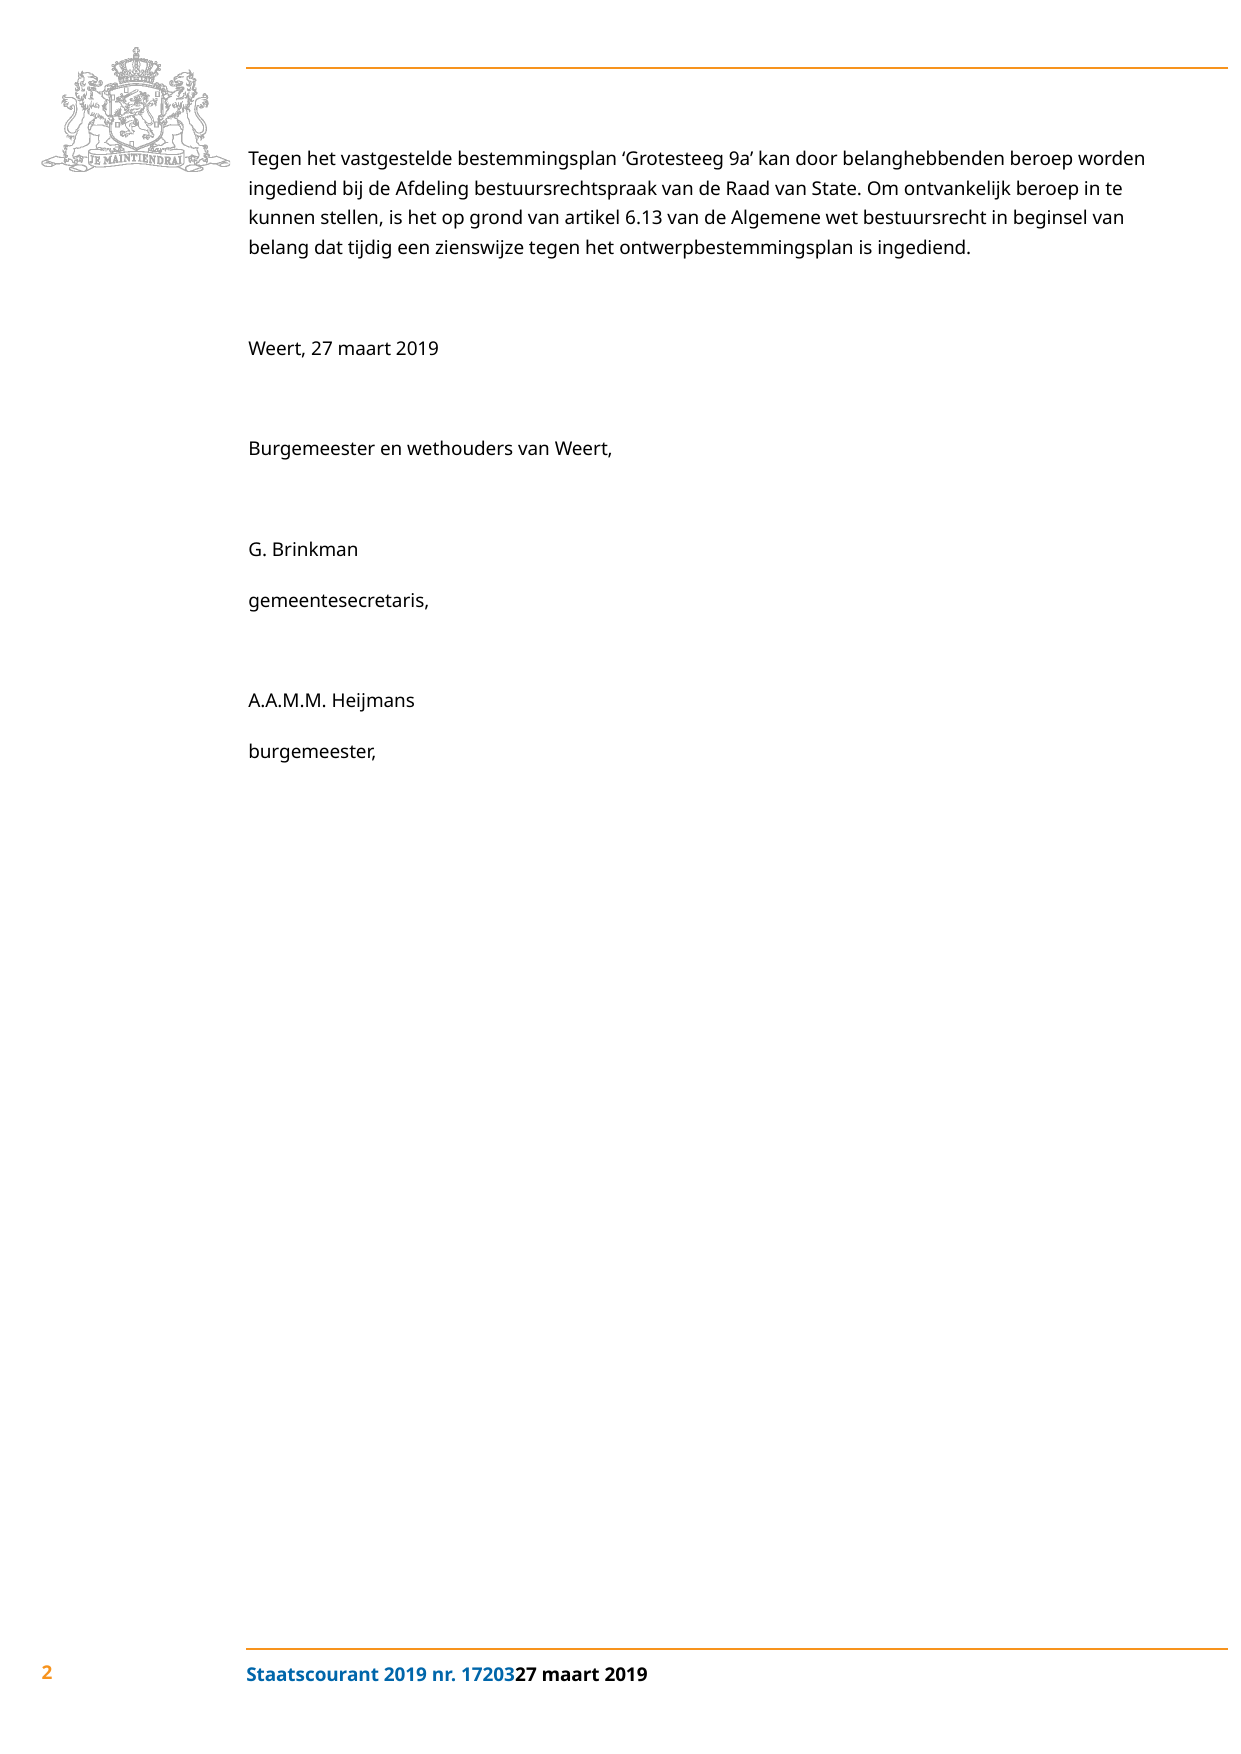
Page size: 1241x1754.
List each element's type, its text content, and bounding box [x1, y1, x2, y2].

text Tegen het vastgestelde bestemmingsplan ‘Grotesteeg 9a’ kan door belanghebbenden beroep worden ingediend bij de Afdeling bestuursrechtspraak van de Raad van State. Om ontvankelijk beroep in te kunnen stellen, is het op grond van artikel 6.13 van de Algemene wet bestuursrecht in beginsel van belang dat tijdig een zienswijze tegen het ontwerpbestemmingsplan is ingediend. [248, 145, 1152, 260]
text G. Brinkman [248, 536, 1152, 562]
text Weert, 27 maart 2019 [248, 335, 1152, 361]
text A.A.M.M. Heijmans [248, 688, 1152, 713]
text burgemeester, [248, 738, 1152, 764]
text Burgemeester en wethouders van Weert, [248, 436, 1152, 461]
picture [41, 47, 231, 172]
text gemeentesecretaris, [248, 587, 1152, 613]
